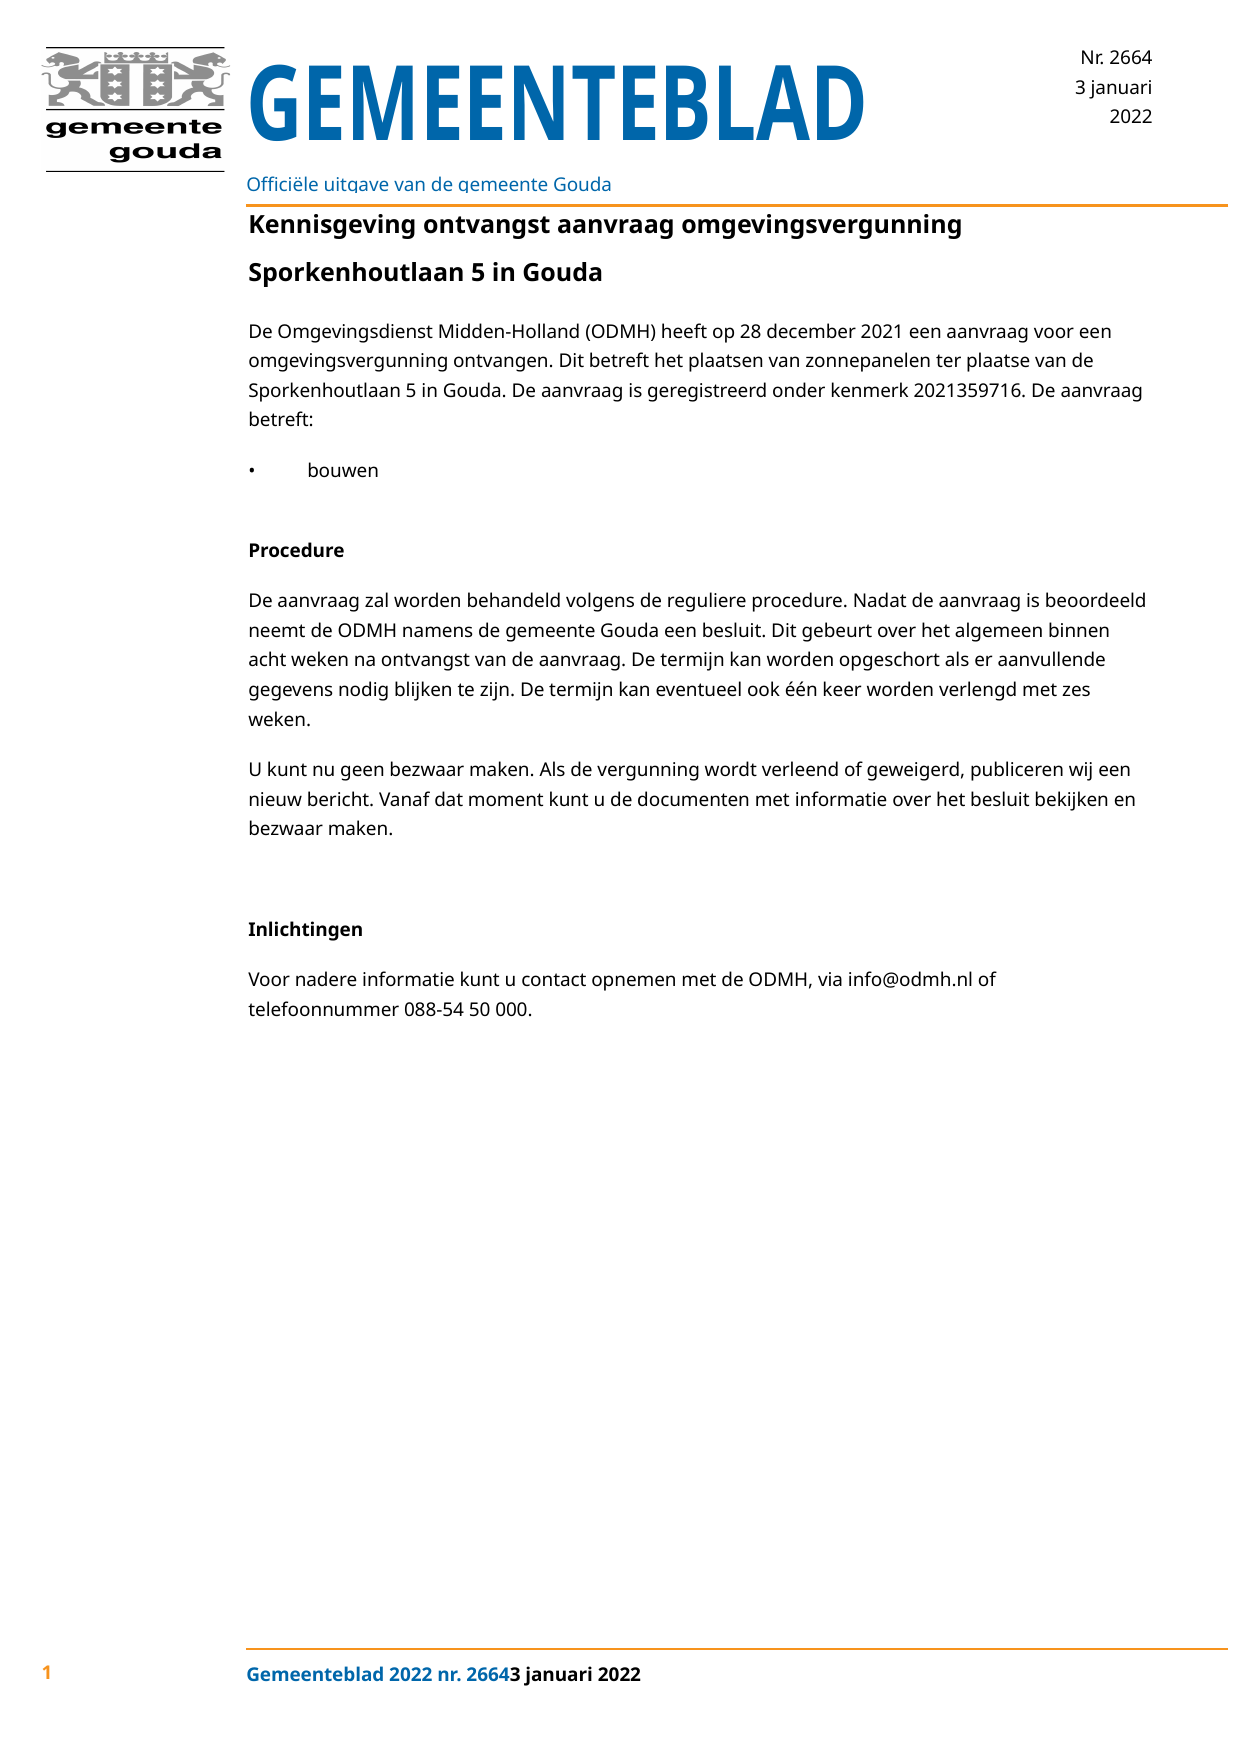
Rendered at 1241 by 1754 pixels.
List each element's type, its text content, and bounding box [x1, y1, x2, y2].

text De Omgevingsdienst Midden-Holland (ODMH) heeft op 28 december 2021 een aanvraag voor een omgevingsvergunning ontvangen. Dit betreft het plaatsen van zonnepanelen ter plaatse van de Sporkenhoutlaan 5 in Gouda. De aanvraag is geregistreerd onder kenmerk 2021359716. De aanvraag betreft: [248, 318, 1152, 432]
picture [41, 47, 231, 172]
text Procedure [248, 537, 1152, 563]
text Kennisgeving ontvangst aanvraag omgevingsvergunning Sporkenhoutlaan 5 in Gouda [248, 207, 1152, 288]
text Inlichtingen [248, 916, 1152, 942]
text U kunt nu geen bezwaar maken. Als de vergunning wordt verleend of geweigerd, publiceren wij een nieuw bericht. Vanaf dat moment kunt u de documenten met informatie over het besluit bekijken en bezwaar maken. [248, 756, 1152, 841]
text Voor nadere informatie kunt u contact opnemen met de ODMH, via info@odmh.nl of telefoonnummer 088-54 50 000. [248, 967, 1152, 1022]
text De aanvraag zal worden behandeld volgens de reguliere procedure. Nadat de aanvraag is beoordeeld neemt de ODMH namens de gemeente Gouda een besluit. Dit gebeurt over het algemeen binnen acht weken na ontvangst van de aanvraag. De termijn kan worden opgeschort als er aanvullende gegevens nodig blijken te zijn. De termijn kan eventueel ook één keer worden verlengd met zes weken. [248, 587, 1152, 732]
list bouwen [248, 457, 1152, 483]
